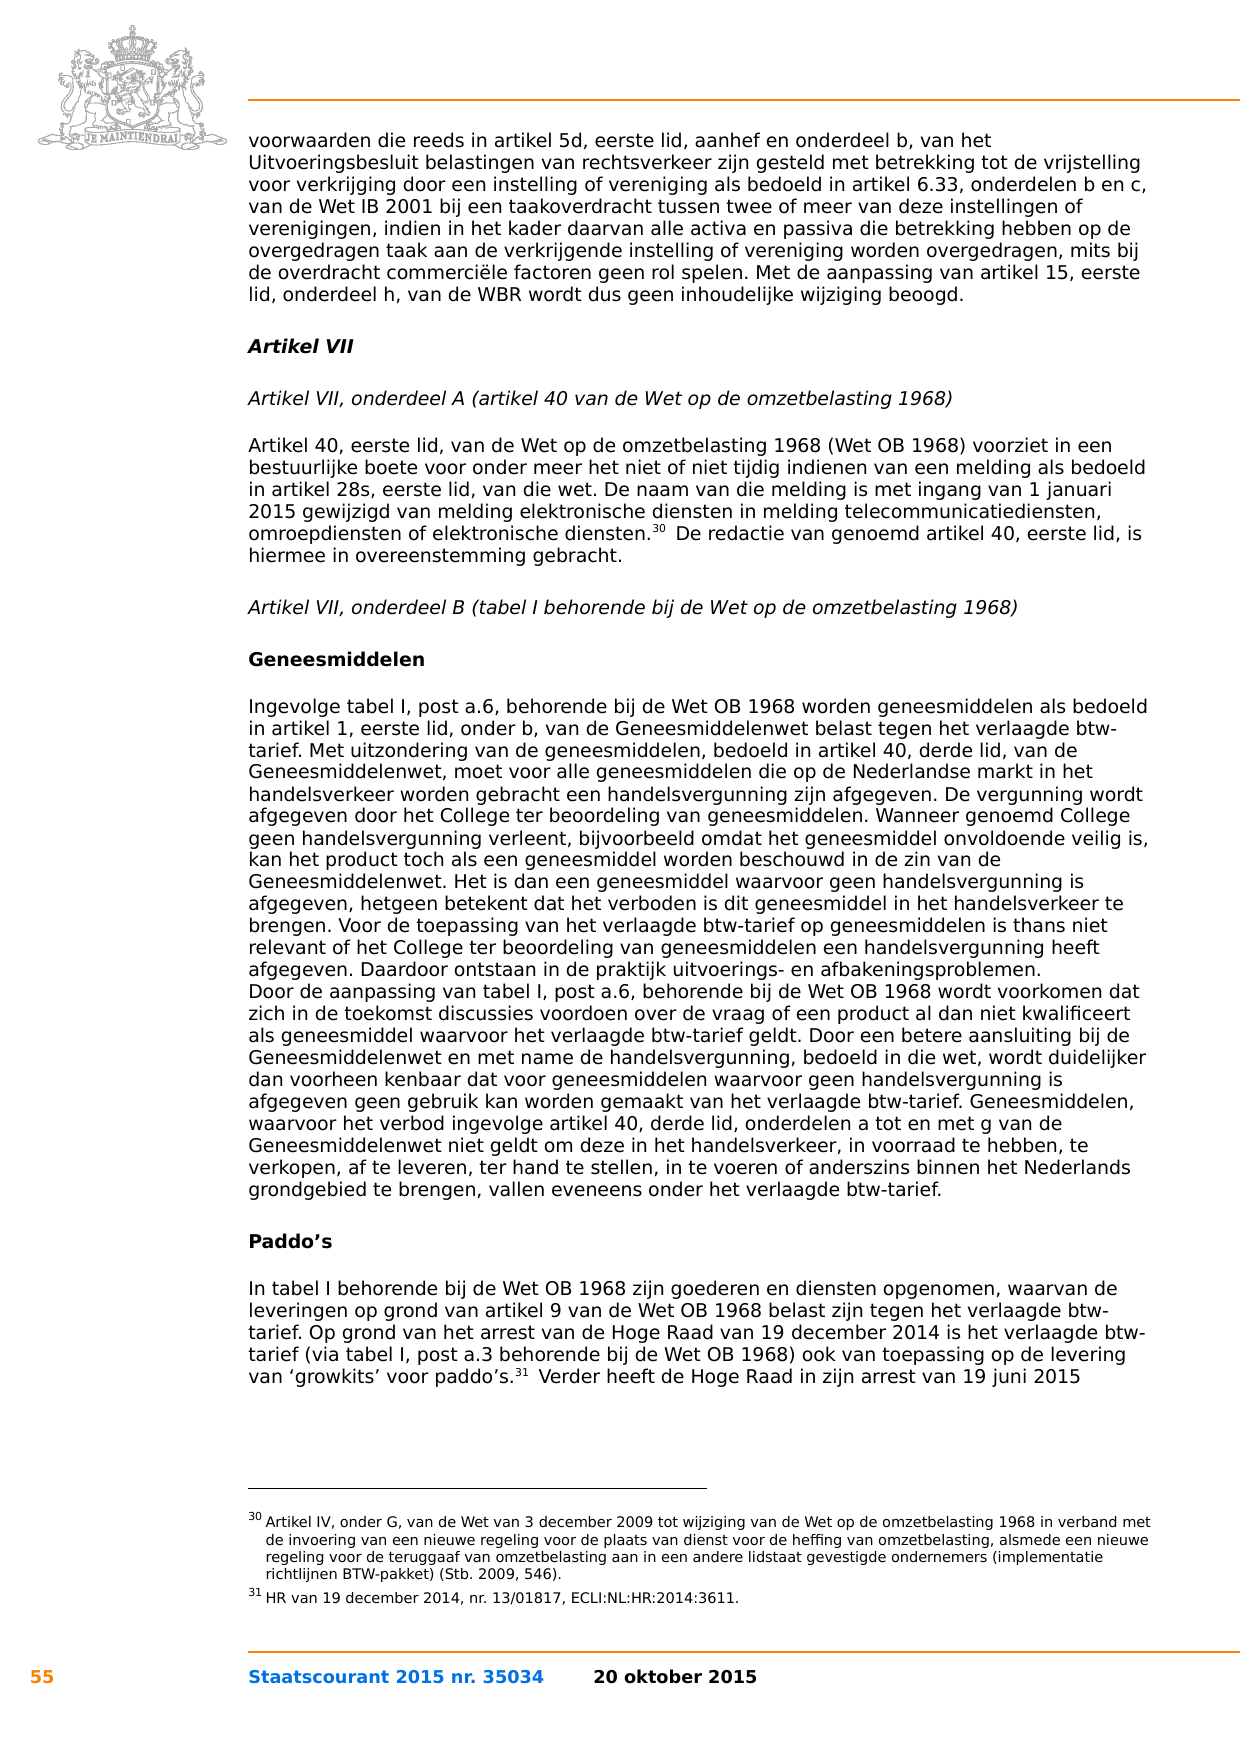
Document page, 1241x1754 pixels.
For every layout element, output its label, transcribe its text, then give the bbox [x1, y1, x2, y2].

subtitle Paddo’s [248, 1231, 1163, 1253]
text Ingevolge tabel I, post a.6, behorende bij de Wet OB 1968 worden geneesmiddelen als bedoeld in artikel 1, eerste lid, onder b, van de Geneesmiddelenwet belast tegen het verlaagde btw-tarief. Met uitzondering van de geneesmiddelen, bedoeld in artikel 40, derde lid, van de Geneesmiddelenwet, moet voor alle geneesmiddelen die op de Nederlandse markt in het handelsverkeer worden gebracht een handelsvergunning zijn afgegeven. De vergunning wordt afgegeven door het College ter beoordeling van geneesmiddelen. Wanneer genoemd College geen handelsvergunning verleent, bijvoorbeeld omdat het geneesmiddel onvoldoende veilig is, kan het product toch als een geneesmiddel worden beschouwd in de zin van de Geneesmiddelenwet. Het is dan een geneesmiddel waarvoor geen handelsvergunning is afgegeven, hetgeen betekent dat het verboden is dit geneesmiddel in het handelsverkeer te brengen. Voor de toepassing van het verlaagde btw-tarief op geneesmiddelen is thans niet relevant of het College ter beoordeling van geneesmiddelen een handelsvergunning heeft afgegeven. Daardoor ontstaan in de praktijk uitvoerings- en afbakeningsproblemen. [248, 696, 1163, 981]
subtitle Artikel VII [248, 336, 1163, 358]
text Artikel 40, eerste lid, van de Wet op de omzetbelasting 1968 (Wet OB 1968) voorziet in een bestuurlijke boete voor onder meer het niet of niet tijdig indienen van een melding als bedoeld in artikel 28s, eerste lid, van die wet. De naam van die melding is met ingang van 1 januari 2015 gewijzigd van melding elektronische diensten in melding telecommunicatiediensten, omroepdiensten of elektronische diensten. De redactie van genoemd artikel 40, eerste lid, is hiermee in overeenstemming gebracht. [248, 435, 1163, 567]
subtitle Geneesmiddelen [248, 648, 1163, 671]
text HR van 19 december 2014, nr. 13/01817, ECLI:NL:HR:2014:3611. [248, 1586, 1163, 1608]
picture [38, 25, 227, 150]
subtitle Artikel VII, onderdeel B (tabel I behorende bij de Wet op de omzetbelasting 1968) [248, 597, 1163, 618]
text Artikel IV, onder G, van de Wet van 3 december 2009 tot wijziging van de Wet op de omzetbelasting 1968 in verband met de invoering van een nieuwe regeling voor de plaats van dienst voor de heffing van omzetbelasting, alsmede een nieuwe regeling voor de teruggaaf van omzetbelasting aan in een andere lidstaat gevestigde ondernemers (implementatie richtlijnen BTW-pakket) (Stb. 2009, 546). [248, 1510, 1163, 1583]
subtitle Artikel VII, onderdeel A (artikel 40 van de Wet op de omzetbelasting 1968) [248, 388, 1163, 410]
text Door de aanpassing van tabel I, post a.6, behorende bij de Wet OB 1968 wordt voorkomen dat zich in de toekomst discussies voordoen over de vraag of een product al dan niet kwalificeert als geneesmiddel waarvoor het verlaagde btw-tarief geldt. Door een betere aansluiting bij de Geneesmiddelenwet en met name de handelsvergunning, bedoeld in die wet, wordt duidelijker dan voorheen kenbaar dat voor geneesmiddelen waarvoor geen handelsvergunning is afgegeven geen gebruik kan worden gemaakt van het verlaagde btw-tarief. Geneesmiddelen, waarvoor het verbod ingevolge artikel 40, derde lid, onderdelen a tot en met g van de Geneesmiddelenwet niet geldt om deze in het handelsverkeer, in voorraad te hebben, te verkopen, af te leveren, ter hand te stellen, in te voeren of anderszins binnen het Nederlands grondgebied te brengen, vallen eveneens onder het verlaagde btw-tarief. [248, 981, 1163, 1201]
text voorwaarden die reeds in artikel 5d, eerste lid, aanhef en onderdeel b, van het Uitvoeringsbesluit belastingen van rechtsverkeer zijn gesteld met betrekking tot de vrijstelling voor verkrijging door een instelling of vereniging als bedoeld in artikel 6.33, onderdelen b en c, van de Wet IB 2001 bij een taakoverdracht tussen twee of meer van deze instellingen of verenigingen, indien in het kader daarvan alle activa en passiva die betrekking hebben op de overgedragen taak aan de verkrijgende instelling of vereniging worden overgedragen, mits bij de overdracht commerciële factoren geen rol spelen. Met de aanpassing van artikel 15, eerste lid, onderdeel h, van de WBR wordt dus geen inhoudelijke wijziging beoogd. [248, 130, 1163, 306]
text In tabel I behorende bij de Wet OB 1968 zijn goederen en diensten opgenomen, waarvan de leveringen op grond van artikel 9 van de Wet OB 1968 belast zijn tegen het verlaagde btw-tarief. Op grond van het arrest van de Hoge Raad van 19 december 2014 is het verlaagde btw-tarief (via tabel I, post a.3 behorende bij de Wet OB 1968) ook van toepassing op de levering van ‘growkits’ voor paddo’s. Verder heeft de Hoge Raad in zijn arrest van 19 juni 2015 [248, 1278, 1163, 1432]
